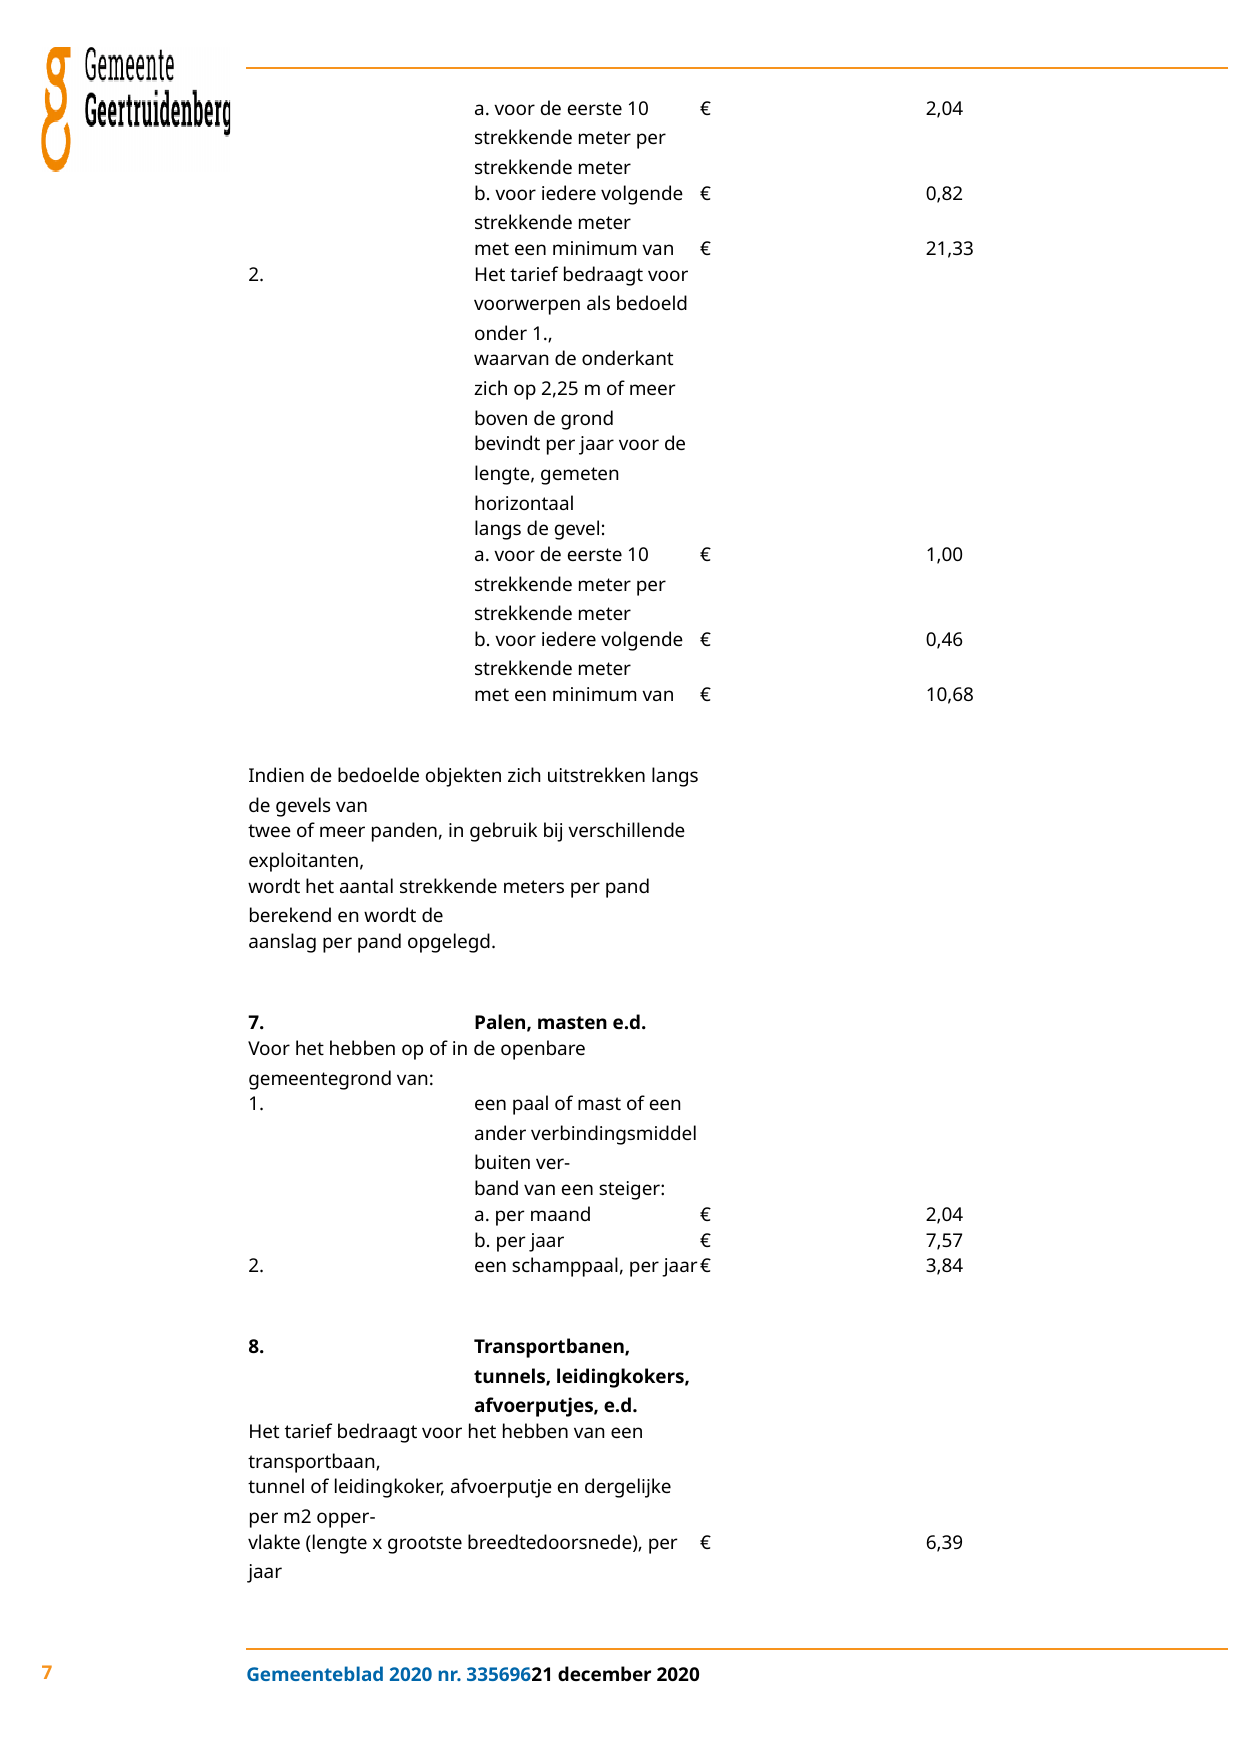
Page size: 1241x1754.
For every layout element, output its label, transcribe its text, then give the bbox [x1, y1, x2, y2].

table_cell [926, 1419, 1152, 1474]
table_cell [248, 737, 474, 762]
table_cell [248, 515, 474, 541]
table_cell [926, 1584, 1152, 1610]
table_cell tunnel of leidingkoker, afvoerputje en dergelijke per m2 opper- [248, 1474, 700, 1529]
table_cell 2. [248, 261, 474, 346]
table_cell € [700, 541, 926, 626]
table_cell Transportbanen, tunnels, leidingkokers, afvoerputjes, e.d. [474, 1334, 700, 1418]
table_cell vlakte (lengte x grootste breedtedoorsnede), per jaar [248, 1529, 700, 1584]
table_cell [248, 541, 474, 626]
table_cell [474, 737, 700, 762]
table_cell € [700, 1529, 926, 1584]
table_cell [248, 1227, 474, 1252]
table_cell bevindt per jaar voor de lengte, gemeten horizontaal [474, 431, 700, 515]
table_cell [700, 346, 926, 431]
table_cell [700, 1474, 926, 1529]
table_cell € [700, 235, 926, 261]
table_cell b. voor iedere volgende strekkende meter [474, 180, 700, 235]
table_cell [248, 180, 474, 235]
table_cell [926, 928, 1152, 984]
table_cell € [700, 1227, 926, 1252]
table_cell een schamppaal, per jaar [474, 1253, 700, 1308]
table_cell b. per jaar [474, 1227, 700, 1252]
table_cell aanslag per pand opgelegd. [248, 928, 700, 984]
table_cell [248, 1201, 474, 1227]
table_cell [700, 431, 926, 515]
table_cell a. voor de eerste 10 strekkende meter per strekkende meter [474, 541, 700, 626]
table_cell [926, 431, 1152, 515]
table_cell Voor het hebben op of in de openbare gemeentegrond van: [248, 1035, 700, 1090]
picture [41, 47, 231, 172]
table_cell [926, 1090, 1152, 1175]
table_cell [700, 1090, 926, 1175]
table_cell [248, 95, 474, 180]
table_cell [926, 737, 1152, 762]
table_cell € [700, 1201, 926, 1227]
table_cell Het tarief bedraagt voor voorwerpen als bedoeld onder 1., [474, 261, 700, 346]
table_cell 6,39 [926, 1529, 1152, 1584]
table_cell twee of meer panden, in gebruik bij verschillende exploitanten, [248, 818, 700, 873]
table_cell [926, 515, 1152, 541]
table_cell € [700, 1253, 926, 1308]
table_cell waarvan de onderkant zich op 2,25 m of meer boven de grond [474, 346, 700, 431]
table_cell met een minimum van [474, 235, 700, 261]
table_cell [926, 1009, 1152, 1035]
table_cell Palen, masten e.d. [474, 1009, 700, 1035]
table_cell 21,33 [926, 235, 1152, 261]
table_cell [700, 1334, 926, 1418]
table_cell [926, 1334, 1152, 1418]
table_cell [248, 346, 474, 431]
table_cell [700, 737, 926, 762]
table_cell a. per maand [474, 1201, 700, 1227]
table_cell [700, 818, 926, 873]
table_cell € [700, 626, 926, 681]
table_cell [700, 1035, 926, 1090]
table_cell [926, 763, 1152, 818]
table_cell [926, 1474, 1152, 1529]
table_cell een paal of mast of een ander verbindingsmiddel buiten ver- [474, 1090, 700, 1175]
table_cell 8. [248, 1334, 474, 1418]
table_cell 0,82 [926, 180, 1152, 235]
table_cell [700, 515, 926, 541]
table_cell [700, 1584, 926, 1610]
table_cell b. voor iedere volgende strekkende meter [474, 626, 700, 681]
table_cell wordt het aantal strekkende meters per pand berekend en wordt de [248, 873, 700, 928]
table_cell 1,00 [926, 541, 1152, 626]
table_cell 0,46 [926, 626, 1152, 681]
table_cell € [700, 95, 926, 180]
table_cell [248, 1308, 474, 1333]
table_cell [700, 1009, 926, 1035]
table_cell [926, 984, 1152, 1009]
table_cell [700, 763, 926, 818]
table_cell [926, 818, 1152, 873]
table_cell 7. [248, 1009, 474, 1035]
table_cell 2,04 [926, 1201, 1152, 1227]
table_cell [700, 1419, 926, 1474]
table_cell [474, 1584, 700, 1610]
table_cell [926, 261, 1152, 346]
table_cell band van een steiger: [474, 1175, 700, 1201]
table_cell [248, 1175, 474, 1201]
table_cell [926, 1175, 1152, 1201]
table_cell [248, 1584, 474, 1610]
table_cell [700, 1175, 926, 1201]
table_cell [248, 984, 474, 1009]
table_cell 3,84 [926, 1253, 1152, 1308]
table_cell Indien de bedoelde objekten zich uitstrekken langs de gevels van [248, 763, 700, 818]
table_cell [700, 1308, 926, 1333]
table_cell [248, 431, 474, 515]
table_cell [700, 873, 926, 928]
table_cell langs de gevel: [474, 515, 700, 541]
table_cell [474, 1308, 700, 1333]
table_cell [926, 873, 1152, 928]
table_cell 2. [248, 1253, 474, 1308]
table_cell [248, 235, 474, 261]
table_cell [700, 261, 926, 346]
table_cell [248, 626, 474, 681]
table_cell 1. [248, 1090, 474, 1175]
table_cell 7,57 [926, 1227, 1152, 1252]
table_cell [700, 928, 926, 984]
table_cell 10,68 [926, 681, 1152, 737]
table_cell [700, 984, 926, 1009]
table_cell Het tarief bedraagt voor het hebben van een transportbaan, [248, 1419, 700, 1474]
table_cell met een minimum van [474, 681, 700, 737]
table_cell a. voor de eerste 10 strekkende meter per strekkende meter [474, 95, 700, 180]
table_cell [474, 984, 700, 1009]
table_cell [926, 1308, 1152, 1333]
table_cell € [700, 180, 926, 235]
table_cell 2,04 [926, 95, 1152, 180]
table_cell [248, 681, 474, 737]
table_cell [926, 346, 1152, 431]
table_cell [926, 1035, 1152, 1090]
table_cell € [700, 681, 926, 737]
